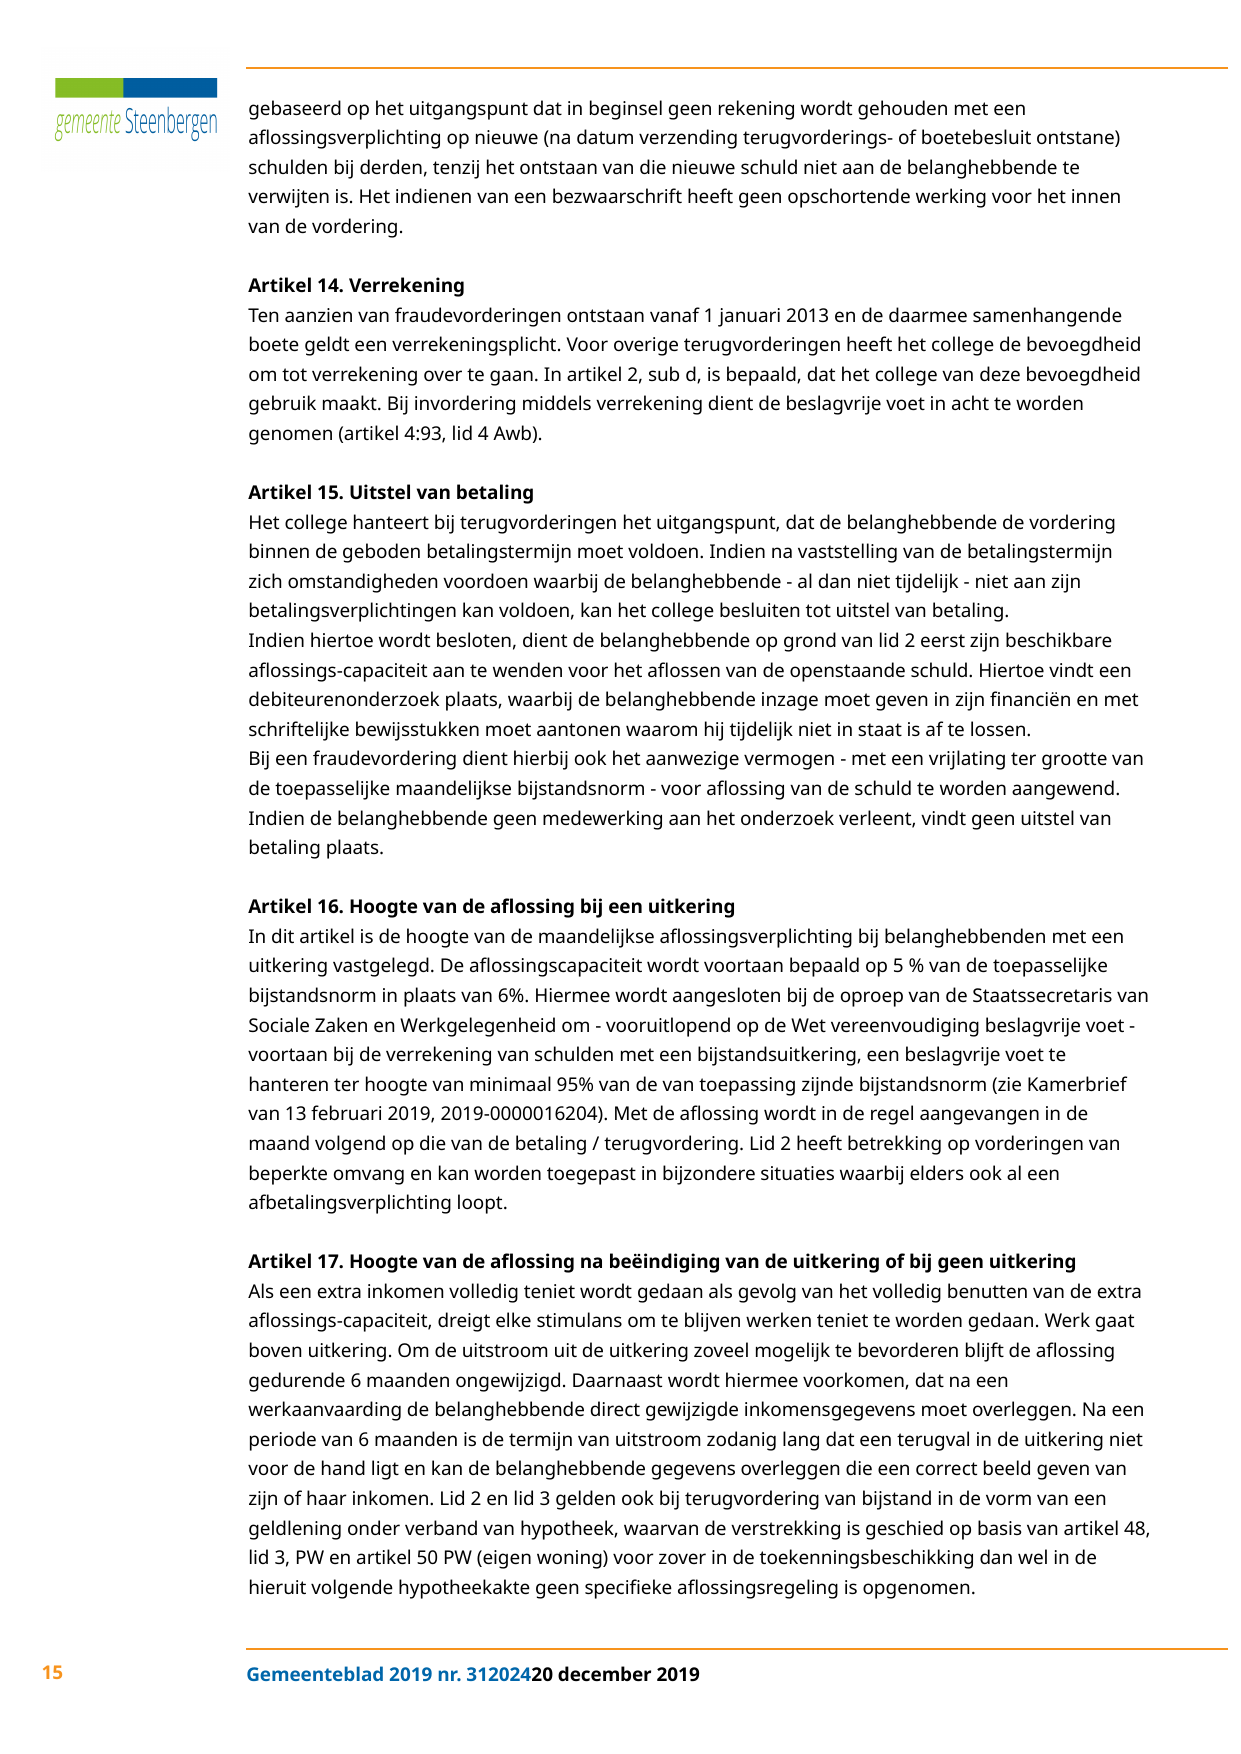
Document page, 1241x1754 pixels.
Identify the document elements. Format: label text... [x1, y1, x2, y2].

text Indien hiertoe wordt besloten, dient de belanghebbende op grond van lid 2 eerst zijn beschikbare aflossings-capaciteit aan te wenden voor het aflossen van de openstaande schuld. Hiertoe vindt een debiteurenonderzoek plaats, waarbij de belanghebbende inzage moet geven in zijn financiën en met schriftelijke bewijsstukken moet aantonen waarom hij tijdelijk niet in staat is af te lossen. [248, 627, 1152, 742]
picture [41, 47, 231, 172]
text Artikel 15. Uitstel van betaling [248, 479, 1152, 505]
text Het college hanteert bij terugvorderingen het uitgangspunt, dat de belanghebbende de vordering binnen de geboden betalingstermijn moet voldoen. Indien na vaststelling van de betalingstermijn zich omstandigheden voordoen waarbij de belanghebbende - al dan niet tijdelijk - niet aan zijn betalingsverplichtingen kan voldoen, kan het college besluiten tot uitstel van betaling. [248, 509, 1152, 623]
text In dit artikel is de hoogte van de maandelijkse aflossingsverplichting bij belanghebbenden met een uitkering vastgelegd. De aflossingscapaciteit wordt voortaan bepaald op 5 % van de toepasselijke bijstandsnorm in plaats van 6%. Hiermee wordt aangesloten bij de oproep van de Staatssecretaris van Sociale Zaken en Werkgelegenheid om - vooruitlopend op de Wet vereenvoudiging beslagvrije voet - voortaan bij de verrekening van schulden met een bijstandsuitkering, een beslagvrije voet te hanteren ter hoogte van minimaal 95% van de van toepassing zijnde bijstandsnorm (zie Kamerbrief van 13 februari 2019, 2019-0000016204). Met de aflossing wordt in de regel aangevangen in de maand volgend op die van de betaling / terugvordering. Lid 2 heeft betrekking op vorderingen van beperkte omvang en kan worden toegepast in bijzondere situaties waarbij elders ook al een afbetalingsverplichting loopt. [248, 923, 1152, 1215]
text gebaseerd op het uitgangspunt dat in beginsel geen rekening wordt gehouden met een aflossingsverplichting op nieuwe (na datum verzending terugvorderings- of boetebesluit ontstane) schulden bij derden, tenzij het ontstaan van die nieuwe schuld niet aan de belanghebbende te verwijten is. Het indienen van een bezwaarschrift heeft geen opschortende werking voor het innen van de vordering. [248, 95, 1152, 239]
text Artikel 17. Hoogte van de aflossing na beëindiging van de uitkering of bij geen uitkering [248, 1248, 1152, 1274]
text Ten aanzien van fraudevorderingen ontstaan vanaf 1 januari 2013 en de daarmee samenhangende boete geldt een verrekeningsplicht. Voor overige terugvorderingen heeft het college de bevoegdheid om tot verrekening over te gaan. In artikel 2, sub d, is bepaald, dat het college van deze bevoegdheid gebruik maakt. Bij invordering middels verrekening dient de beslagvrije voet in acht te worden genomen (artikel 4:93, lid 4 Awb). [248, 302, 1152, 446]
text Als een extra inkomen volledig teniet wordt gedaan als gevolg van het volledig benutten van de extra aflossings-capaciteit, dreigt elke stimulans om te blijven werken teniet te worden gedaan. Werk gaat boven uitkering. Om de uitstroom uit de uitkering zoveel mogelijk te bevorderen blijft de aflossing gedurende 6 maanden ongewijzigd. Daarnaast wordt hiermee voorkomen, dat na een werkaanvaarding de belanghebbende direct gewijzigde inkomensgegevens moet overleggen. Na een periode van 6 maanden is de termijn van uitstroom zodanig lang dat een terugval in de uitkering niet voor de hand ligt en kan de belanghebbende gegevens overleggen die een correct beeld geven van zijn of haar inkomen. Lid 2 en lid 3 gelden ook bij terugvordering van bijstand in de vorm van een geldlening onder verband van hypotheek, waarvan de verstrekking is geschied op basis van artikel 48, lid 3, PW en artikel 50 PW (eigen woning) voor zover in de toekenningsbeschikking dan wel in de hieruit volgende hypotheekakte geen specifieke aflossingsregeling is opgenomen. [248, 1278, 1152, 1600]
text Artikel 14. Verrekening [248, 272, 1152, 298]
text Artikel 16. Hoogte van de aflossing bij een uitkering [248, 893, 1152, 919]
text Bij een fraudevordering dient hierbij ook het aanwezige vermogen - met een vrijlating ter grootte van de toepasselijke maandelijkse bijstandsnorm - voor aflossing van de schuld te worden aangewend. Indien de belanghebbende geen medewerking aan het onderzoek verleent, vindt geen uitstel van betaling plaats. [248, 746, 1152, 860]
